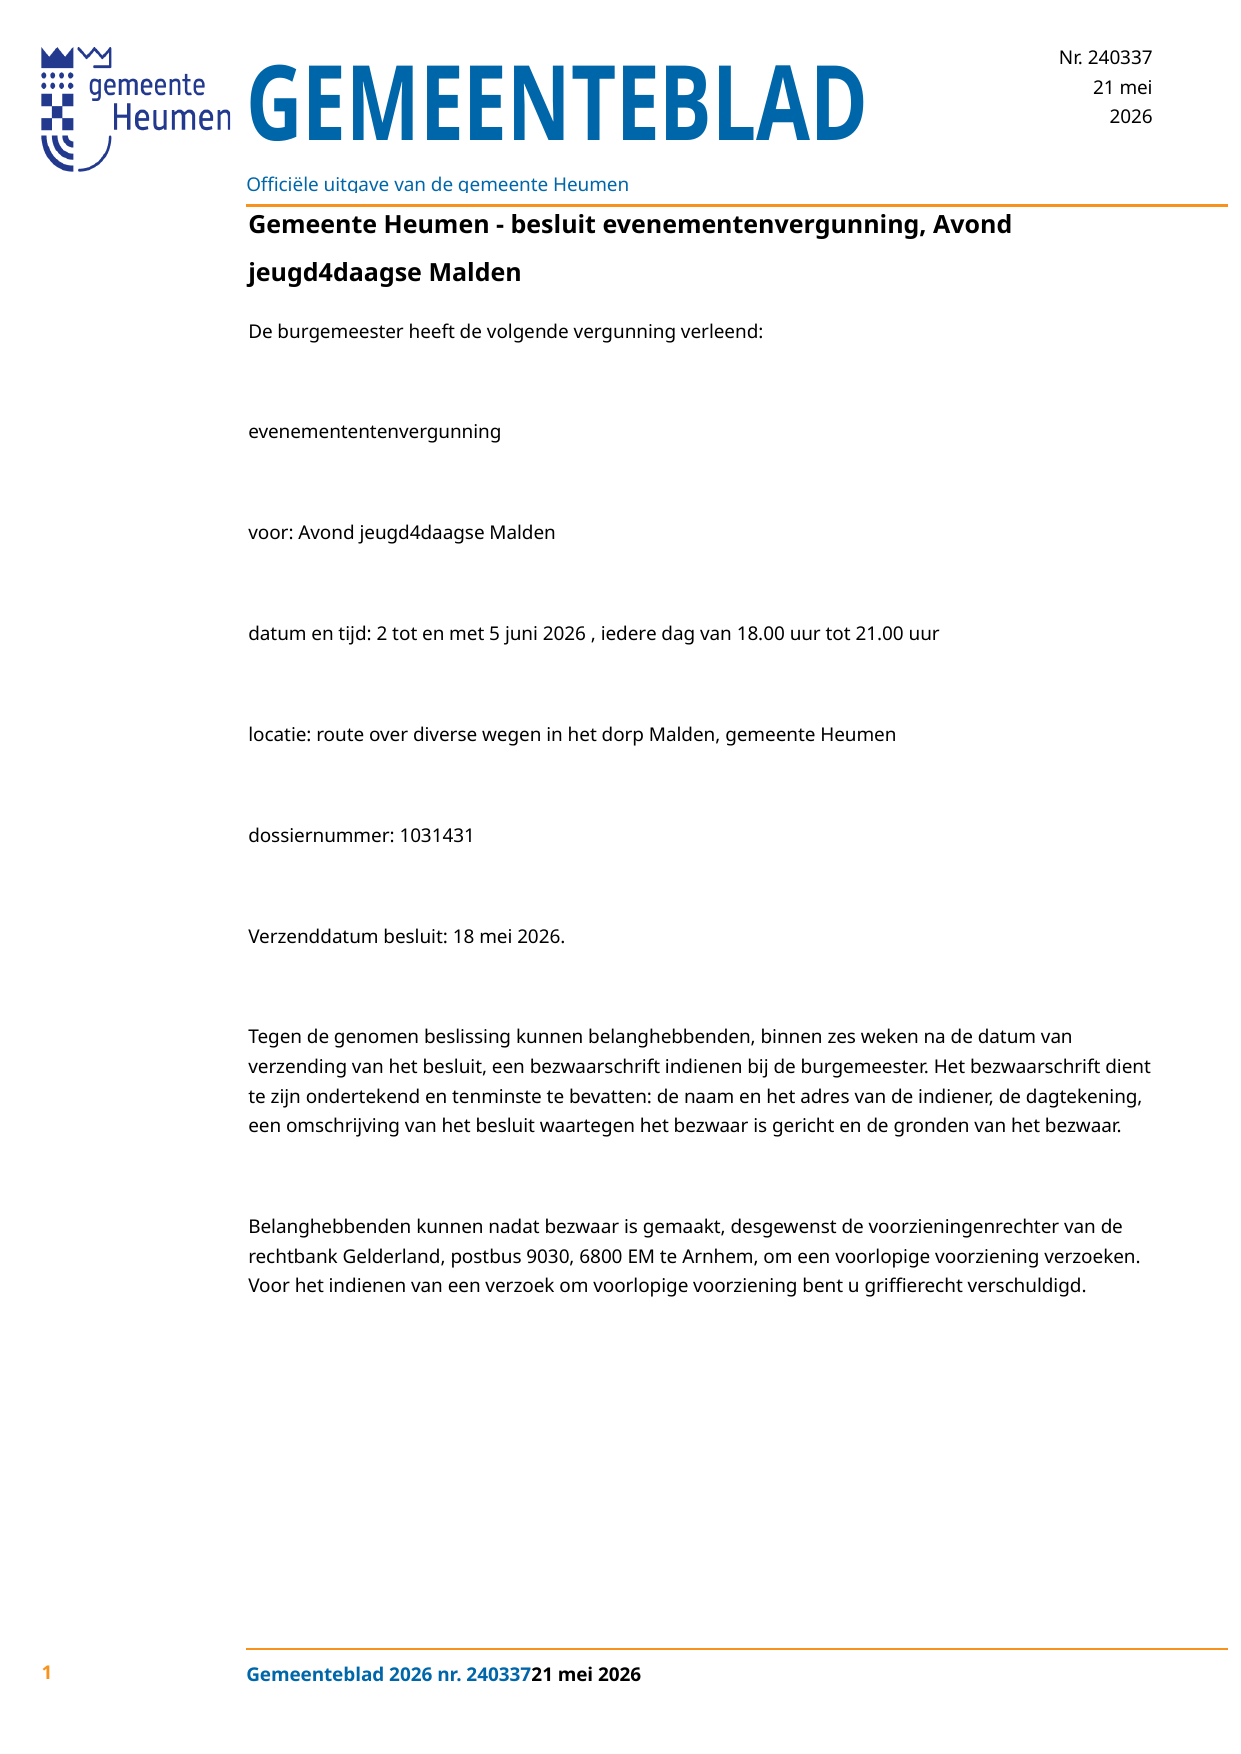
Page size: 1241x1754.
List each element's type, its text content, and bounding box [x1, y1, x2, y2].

text dossiernummer: 1031431 [248, 822, 1152, 848]
text datum en tijd: 2 tot en met 5 juni 2026 , iedere dag van 18.00 uur tot 21.00 uur [248, 620, 1152, 646]
text Belanghebbenden kunnen nadat bezwaar is gemaakt, desgewenst de voorzieningenrechter van de rechtbank Gelderland, postbus 9030, 6800 EM te Arnhem, om een voorlopige voorziening verzoeken. Voor het indienen van een verzoek om voorlopige voorziening bent u griffierecht verschuldigd. [248, 1213, 1152, 1298]
picture [41, 47, 231, 172]
text Gemeente Heumen - besluit evenementenvergunning, Avond jeugd4daagse Malden [248, 207, 1152, 288]
text De burgemeester heeft de volgende vergunning verleend: [248, 318, 1152, 344]
text evenemententenvergunning [248, 419, 1152, 444]
text voor: Avond jeugd4daagse Malden [248, 519, 1152, 545]
text Tegen de genomen beslissing kunnen belanghebbenden, binnen zes weken na de datum van verzending van het besluit, een bezwaarschrift indienen bij de burgemeester. Het bezwaarschrift dient te zijn ondertekend en tenminste te bevatten: de naam en het adres van de indiener, de dagtekening, een omschrijving van het besluit waartegen het bezwaar is gericht en de gronden van het bezwaar. [248, 1024, 1152, 1138]
text Verzenddatum besluit: 18 mei 2026. [248, 923, 1152, 949]
text locatie: route over diverse wegen in het dorp Malden, gemeente Heumen [248, 721, 1152, 747]
